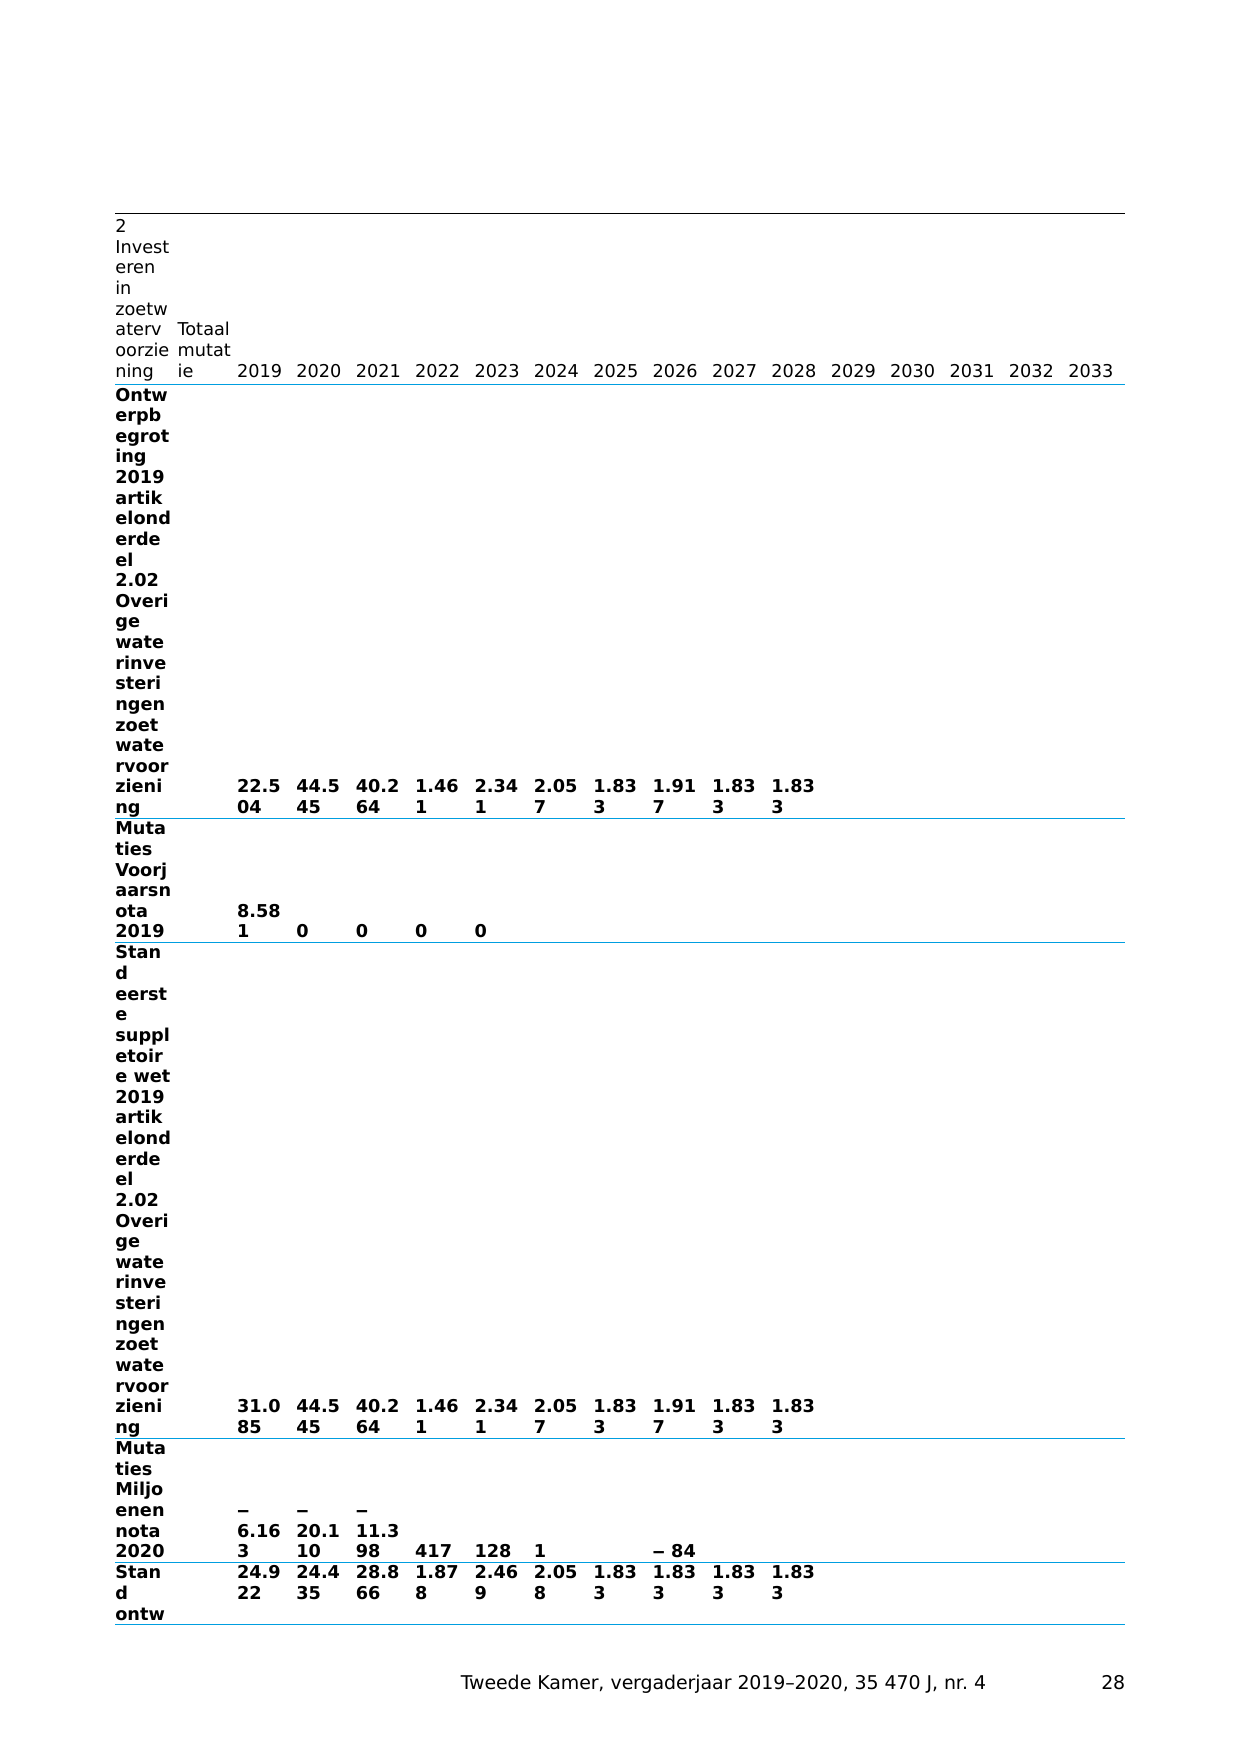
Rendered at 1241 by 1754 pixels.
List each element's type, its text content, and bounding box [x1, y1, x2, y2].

table_cell 1.833 [650, 1563, 709, 1624]
table_cell [828, 385, 887, 818]
table_header 2 Investeren in zoetwatervoorziening [115, 214, 174, 384]
table_cell 40.264 [353, 385, 412, 818]
table_cell [768, 819, 828, 942]
table_cell 1 [531, 1439, 590, 1562]
table_cell 44.545 [293, 943, 353, 1437]
table_cell [828, 819, 887, 942]
table_cell Mutaties Voorjaarsnota 2019 [115, 819, 174, 942]
table_cell [1065, 819, 1125, 942]
table_cell 44.545 [293, 385, 353, 818]
table_cell [1065, 943, 1125, 1437]
table_header Totaal mutatie [175, 214, 234, 384]
table_cell 24.922 [234, 1563, 293, 1624]
table_cell 2.341 [471, 943, 531, 1437]
table_cell 1.461 [412, 385, 471, 818]
table_cell [1065, 1563, 1125, 1624]
table_header 2019 [234, 214, 293, 384]
table_cell Stand eerste suppletoire wet 2019 artikelonderdeel 2.02 Overige waterinvesteringen zoetwatervoorziening [115, 943, 174, 1437]
table_cell [1006, 1563, 1065, 1624]
table_cell [946, 819, 1006, 942]
table_cell [709, 1439, 768, 1562]
table_cell [175, 819, 234, 942]
table_cell 417 [412, 1439, 471, 1562]
table_header 2024 [531, 214, 590, 384]
table_cell 1.833 [709, 385, 768, 818]
table_cell 2.057 [531, 385, 590, 818]
table_cell 1.833 [768, 943, 828, 1437]
table_cell 1.878 [412, 1563, 471, 1624]
table_cell ‒ 11.398 [353, 1439, 412, 1562]
table_cell 128 [471, 1439, 531, 1562]
table_cell 1.917 [650, 385, 709, 818]
table_cell [1065, 1439, 1125, 1562]
table_header 2028 [768, 214, 828, 384]
table_cell 2.058 [531, 1563, 590, 1624]
table_cell 0 [353, 819, 412, 942]
table_cell [1006, 1439, 1065, 1562]
table_cell [175, 1563, 234, 1624]
table_cell [175, 385, 234, 818]
table_cell 31.085 [234, 943, 293, 1437]
table_cell [1065, 385, 1125, 818]
table_cell [887, 819, 946, 942]
table_cell 1.833 [590, 385, 649, 818]
table_cell 40.264 [353, 943, 412, 1437]
table_header 2020 [293, 214, 353, 384]
table_cell 8.581 [234, 819, 293, 942]
table_header 2023 [471, 214, 531, 384]
table_cell Ontwerpbegroting 2019 artikelonderdeel 2.02 Overige waterinvesteringen zoetwatervoorziening [115, 385, 174, 818]
table_cell 1.461 [412, 943, 471, 1437]
table_cell [887, 943, 946, 1437]
table_cell [590, 819, 649, 942]
table_cell [946, 1439, 1006, 1562]
table_cell [828, 1439, 887, 1562]
table_cell [946, 385, 1006, 818]
table_header 2026 [650, 214, 709, 384]
table_cell [946, 943, 1006, 1437]
table_header 2021 [353, 214, 412, 384]
table_header 2022 [412, 214, 471, 384]
table_cell [590, 1439, 649, 1562]
table_cell 22.504 [234, 385, 293, 818]
table_cell ‒ 20.110 [293, 1439, 353, 1562]
table_cell 2.341 [471, 385, 531, 818]
table_cell [887, 385, 946, 818]
table_cell Stand ontw [115, 1563, 174, 1624]
table_cell 0 [412, 819, 471, 942]
table_header 2031 [946, 214, 1006, 384]
table_cell 1.833 [709, 943, 768, 1437]
table_cell 1.833 [590, 943, 649, 1437]
table_cell ‒ 6.163 [234, 1439, 293, 1562]
table_cell [709, 819, 768, 942]
table_cell 0 [293, 819, 353, 942]
table_cell [175, 943, 234, 1437]
table_cell 24.435 [293, 1563, 353, 1624]
table_cell 0 [471, 819, 531, 942]
table_cell [828, 1563, 887, 1624]
table_cell [946, 1563, 1006, 1624]
table_cell 1.833 [768, 1563, 828, 1624]
table_cell 1.833 [590, 1563, 649, 1624]
table_cell 2.469 [471, 1563, 531, 1624]
table_cell [1006, 385, 1065, 818]
table_header 2032 [1006, 214, 1065, 384]
table_cell [887, 1563, 946, 1624]
table_cell [175, 1439, 234, 1562]
table_cell [1006, 943, 1065, 1437]
table_cell 28.866 [353, 1563, 412, 1624]
table_header 2027 [709, 214, 768, 384]
table_cell [828, 943, 887, 1437]
table_cell [650, 819, 709, 942]
table_header 2029 [828, 214, 887, 384]
table_cell Mutaties Miljoenennota 2020 [115, 1439, 174, 1562]
table_header 2030 [887, 214, 946, 384]
table_cell 1.833 [709, 1563, 768, 1624]
table_header 2025 [590, 214, 649, 384]
table_cell [1006, 819, 1065, 942]
table_cell [887, 1439, 946, 1562]
table_cell 1.833 [768, 385, 828, 818]
table_cell ‒ 84 [650, 1439, 709, 1562]
table_cell [531, 819, 590, 942]
table_cell [768, 1439, 828, 1562]
table_cell 2.057 [531, 943, 590, 1437]
table_header 2033 [1065, 214, 1125, 384]
table_cell 1.917 [650, 943, 709, 1437]
